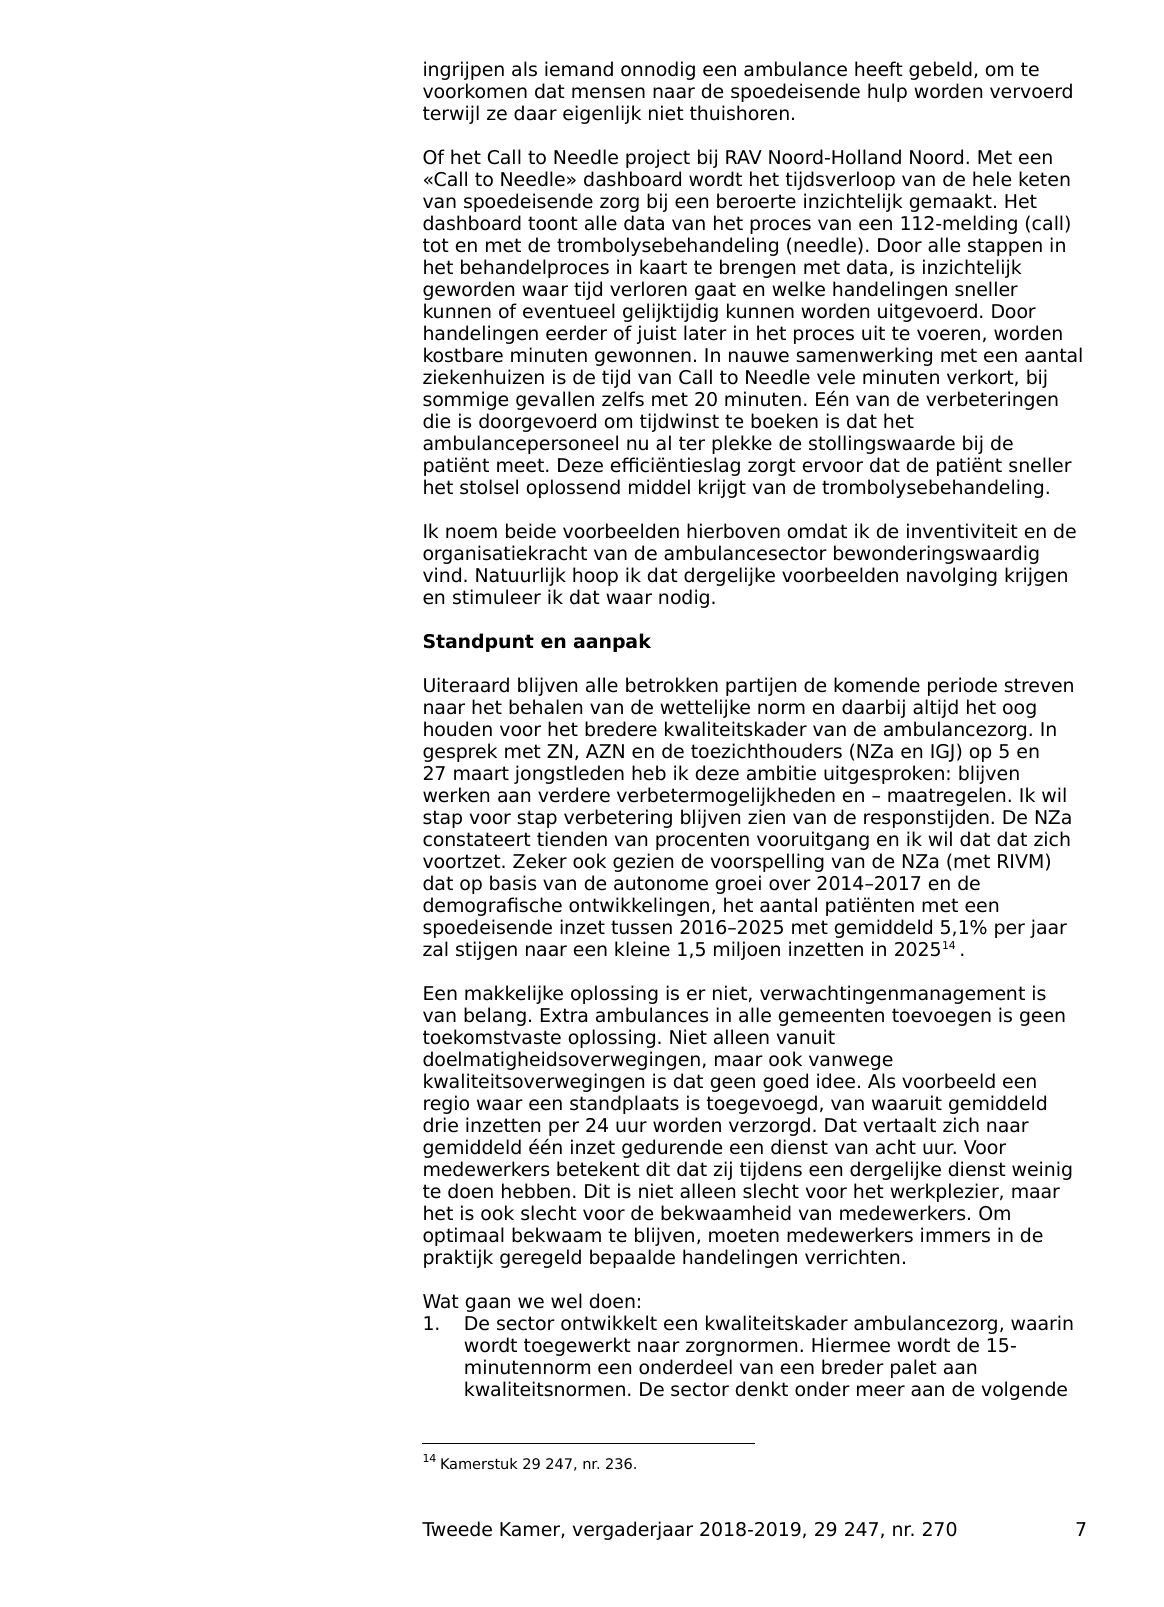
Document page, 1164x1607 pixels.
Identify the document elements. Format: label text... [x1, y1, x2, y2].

text ingrijpen als iemand onnodig een ambulance heeft gebeld, om te voorkomen dat mensen naar de spoedeisende hulp worden vervoerd terwijl ze daar eigenlijk niet thuishoren. [422, 59, 1087, 125]
text Wat gaan we wel doen: [422, 1291, 1087, 1313]
text 1. De sector ontwikkelt een kwaliteitskader ambulancezorg, waarin wordt toegewerkt naar zorgnormen. Hiermee wordt de 15-minutennorm een onderdeel van een breder palet aan kwaliteitsnormen. De sector denkt onder meer aan de volgende [422, 1313, 1087, 1401]
text Een makkelijke oplossing is er niet, verwachtingenmanagement is van belang. Extra ambulances in alle gemeenten toevoegen is geen toekomstvaste oplossing. Niet alleen vanuit doelmatigheidsoverwegingen, maar ook vanwege kwaliteitsoverwegingen is dat geen goed idee. Als voorbeeld een regio waar een standplaats is toegevoegd, van waaruit gemiddeld drie inzetten per 24 uur worden verzorgd. Dat vertaalt zich naar gemiddeld één inzet gedurende een dienst van acht uur. Voor medewerkers betekent dit dat zij tijdens een dergelijke dienst weinig te doen hebben. Dit is niet alleen slecht voor het werkplezier, maar het is ook slecht voor de bekwaamheid van medewerkers. Om optimaal bekwaam te blijven, moeten medewerkers immers in de praktijk geregeld bepaalde handelingen verrichten. [422, 983, 1087, 1269]
text Ik noem beide voorbeelden hierboven omdat ik de inventiviteit en de organisatiekracht van de ambulancesector bewonderingswaardig vind. Natuurlijk hoop ik dat dergelijke voorbeelden navolging krijgen en stimuleer ik dat waar nodig. [422, 521, 1087, 609]
text Kamerstuk 29 247, nr. 236. [422, 1452, 1087, 1474]
text Of het Call to Needle project bij RAV Noord-Holland Noord. Met een «Call to Needle» dashboard wordt het tijdsverloop van de hele keten van spoedeisende zorg bij een beroerte inzichtelijk gemaakt. Het dashboard toont alle data van het proces van een 112-melding (call) tot en met de trombolysebehandeling (needle). Door alle stappen in het behandelproces in kaart te brengen met data, is inzichtelijk geworden waar tijd verloren gaat en welke handelingen sneller kunnen of eventueel gelijktijdig kunnen worden uitgevoerd. Door handelingen eerder of juist later in het proces uit te voeren, worden kostbare minuten gewonnen. In nauwe samenwerking met een aantal ziekenhuizen is de tijd van Call to Needle vele minuten verkort, bij sommige gevallen zelfs met 20 minuten. Eén van de verbeteringen die is doorgevoerd om tijdwinst te boeken is dat het ambulancepersoneel nu al ter plekke de stollingswaarde bij de patiënt meet. Deze efficiëntieslag zorgt ervoor dat de patiënt sneller het stolsel oplossend middel krijgt van de trombolysebehandeling. [422, 147, 1087, 499]
text Uiteraard blijven alle betrokken partijen de komende periode streven naar het behalen van de wettelijke norm en daarbij altijd het oog houden voor het bredere kwaliteitskader van de ambulancezorg. In gesprek met ZN, AZN en de toezichthouders (NZa en IGJ) op 5 en 27 maart jongstleden heb ik deze ambitie uitgesproken: blijven werken aan verdere verbetermogelijkheden en – maatregelen. Ik wil stap voor stap verbetering blijven zien van de responstijden. De NZa constateert tienden van procenten vooruitgang en ik wil dat dat zich voortzet. Zeker ook gezien de voorspelling van de NZa (met RIVM) dat op basis van de autonome groei over 2014–2017 en de demografische ontwikkelingen, het aantal patiënten met een spoedeisende inzet tussen 2016–2025 met gemiddeld 5,1% per jaar zal stijgen naar een kleine 1,5 miljoen inzetten in 2025. [422, 675, 1087, 961]
subtitle Standpunt en aanpak [422, 631, 1087, 653]
